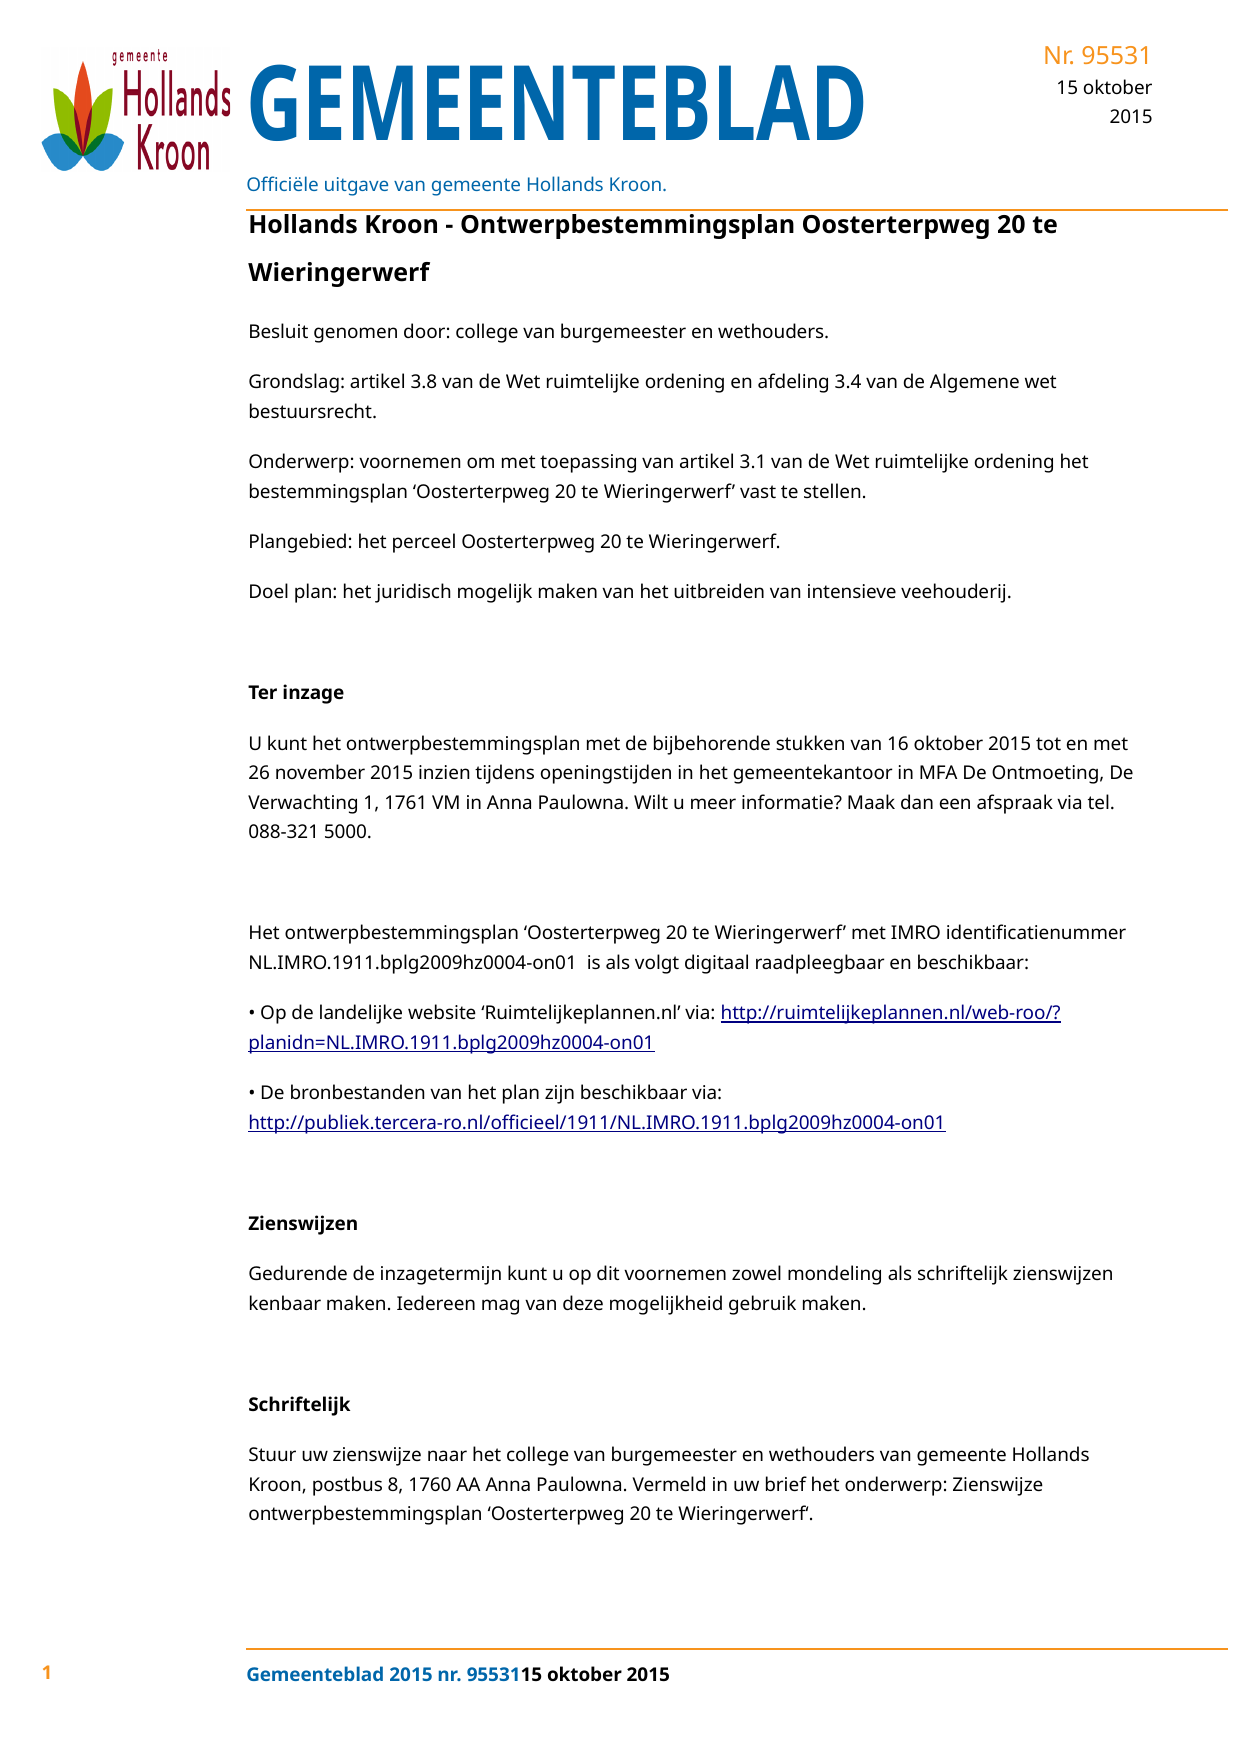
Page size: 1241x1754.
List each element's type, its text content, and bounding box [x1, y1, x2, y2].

text • Op de landelijke website ‘Ruimtelijkeplannen.nl’ via: http://ruimtelijkeplannen.nl/web-roo/?planidn=NL.IMRO.1911.bplg2009hz0004-on01 [248, 999, 1152, 1055]
text Onderwerp: voornemen om met toepassing van artikel 3.1 van de Wet ruimtelijke ordening het bestemmingsplan ‘Oosterterpweg 20 te Wieringerwerf’ vast te stellen. [248, 448, 1152, 504]
picture [41, 47, 231, 172]
text Plangebied: het perceel Oosterterpweg 20 te Wieringerwerf. [248, 528, 1152, 554]
text Zienswijzen [248, 1210, 1152, 1236]
text • De bronbestanden van het plan zijn beschikbaar via: http://publiek.tercera-ro.nl/officieel/1911/NL.IMRO.1911.bplg2009hz0004-on01 [248, 1079, 1152, 1135]
text Ter inzage [248, 679, 1152, 705]
text Doel plan: het juridisch mogelijk maken van het uitbreiden van intensieve veehouderij. [248, 579, 1152, 604]
text Besluit genomen door: college van burgemeester en wethouders. [248, 318, 1152, 344]
text Het ontwerpbestemmingsplan ‘Oosterterpweg 20 te Wieringerwerf’ met IMRO identificatienummer NL.IMRO.1911.bplg2009hz0004-on01 is als volgt digitaal raadpleegbaar en beschikbaar: [248, 919, 1152, 975]
text U kunt het ontwerpbestemmingsplan met de bijbehorende stukken van 16 oktober 2015 tot en met 26 november 2015 inzien tijdens openingstijden in het gemeentekantoor in MFA De Ontmoeting, De Verwachting 1, 1761 VM in Anna Paulowna. Wilt u meer informatie? Maak dan een afspraak via tel. 088-321 5000. [248, 730, 1152, 844]
text Stuur uw zienswijze naar het college van burgemeester en wethouders van gemeente Hollands Kroon, postbus 8, 1760 AA Anna Paulowna. Vermeld in uw brief het onderwerp: Zienswijze ontwerpbestemmingsplan ‘Oosterterpweg 20 te Wieringerwerf‘. [248, 1441, 1152, 1526]
text Gedurende de inzagetermijn kunt u op dit voornemen zowel mondeling als schriftelijk zienswijzen kenbaar maken. Iedereen mag van deze mogelijkheid gebruik maken. [248, 1260, 1152, 1316]
text Schriftelijk [248, 1391, 1152, 1417]
text Grondslag: artikel 3.8 van de Wet ruimtelijke ordening en afdeling 3.4 van de Algemene wet bestuursrecht. [248, 368, 1152, 424]
text Hollands Kroon - Ontwerpbestemmingsplan Oosterterpweg 20 te Wieringerwerf [248, 211, 1152, 288]
